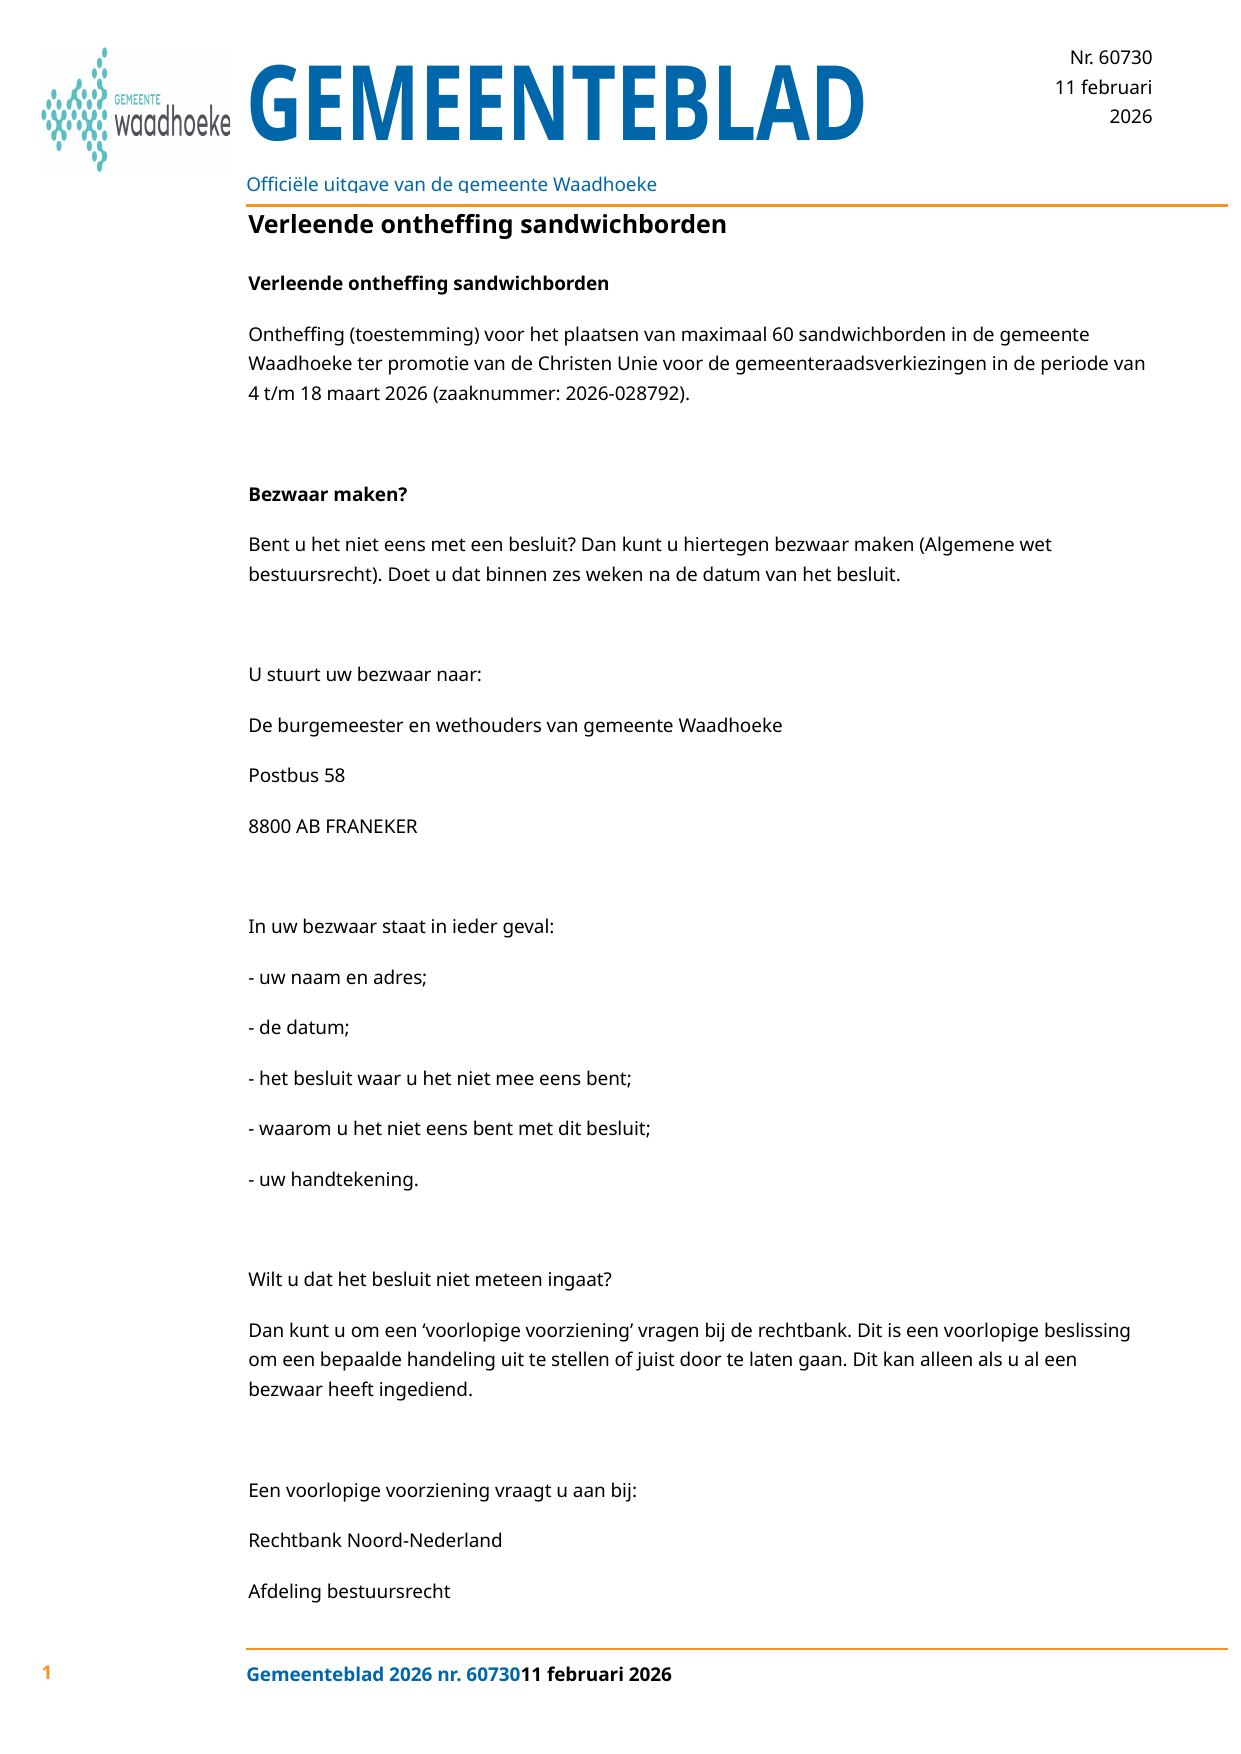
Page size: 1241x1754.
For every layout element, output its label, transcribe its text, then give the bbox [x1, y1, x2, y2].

text In uw bezwaar staat in ieder geval: [248, 914, 1152, 939]
text 8800 AB FRANEKER [248, 813, 1152, 838]
text Afdeling bestuursrecht [248, 1578, 1152, 1603]
text Bezwaar maken? [248, 481, 1152, 506]
text Bent u het niet eens met een besluit? Dan kunt u hiertegen bezwaar maken (Algemene wet bestuursrecht). Doet u dat binnen zes weken na de datum van het besluit. [248, 531, 1152, 586]
text Wilt u dat het besluit niet meteen ingaat? [248, 1267, 1152, 1292]
text Verleende ontheffing sandwichborden [248, 270, 1152, 296]
text Postbus 58 [248, 762, 1152, 788]
text Een voorlopige voorziening vraagt u aan bij: [248, 1477, 1152, 1503]
text - waarom u het niet eens bent met dit besluit; [248, 1115, 1152, 1141]
text De burgemeester en wethouders van gemeente Waadhoeke [248, 712, 1152, 738]
text - uw naam en adres; [248, 964, 1152, 990]
text Rechtbank Noord-Nederland [248, 1527, 1152, 1553]
text Verleende ontheffing sandwichborden [248, 207, 1152, 241]
text U stuurt uw bezwaar naar: [248, 662, 1152, 687]
text - het besluit waar u het niet mee eens bent; [248, 1065, 1152, 1091]
text Dan kunt u om een ‘voorlopige voorziening’ vragen bij de rechtbank. Dit is een voorlopige beslissing om een bepaalde handeling uit te stellen of juist door te laten gaan. Dit kan alleen als u al een bezwaar heeft ingediend. [248, 1317, 1152, 1402]
text - uw handtekening. [248, 1166, 1152, 1191]
picture [41, 47, 231, 172]
text - de datum; [248, 1014, 1152, 1040]
text Ontheffing (toestemming) voor het plaatsen van maximaal 60 sandwichborden in de gemeente Waadhoeke ter promotie van de Christen Unie voor de gemeenteraadsverkiezingen in de periode van 4 t/m 18 maart 2026 (zaaknummer: 2026-028792). [248, 321, 1152, 406]
